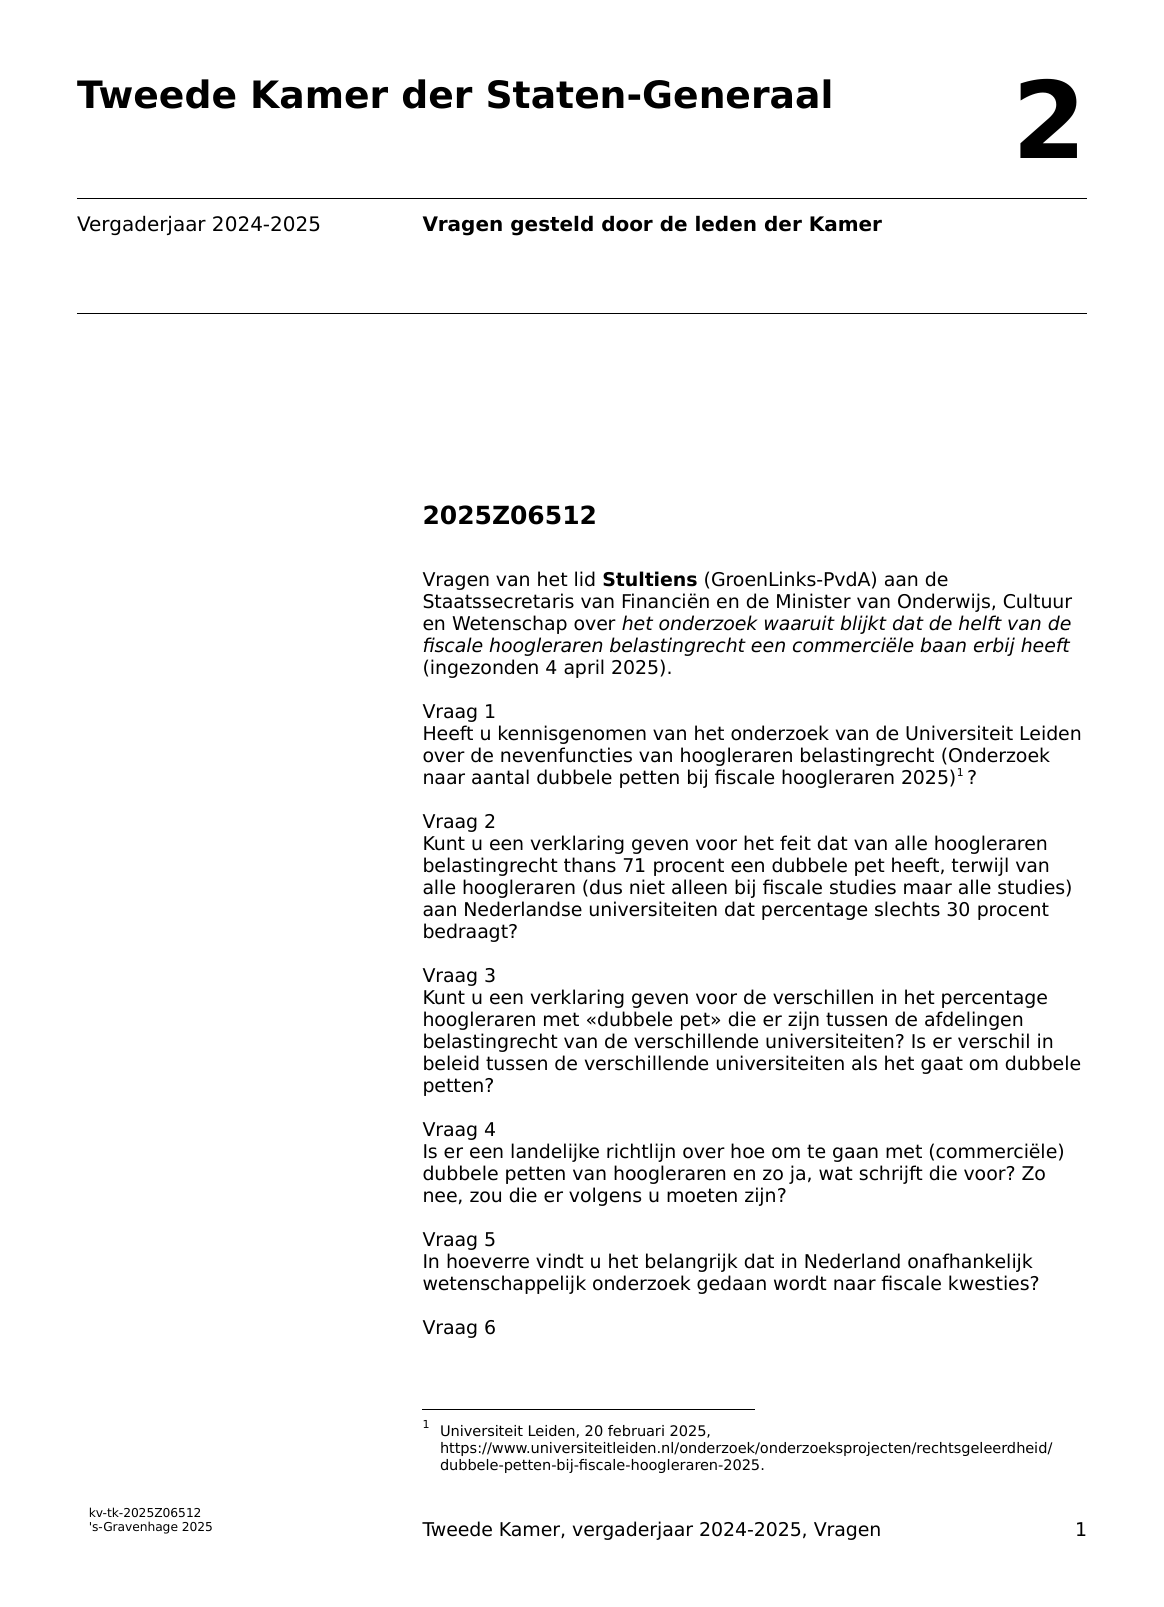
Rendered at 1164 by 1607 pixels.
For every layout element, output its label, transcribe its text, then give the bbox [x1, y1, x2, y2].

text Is er een landelijke richtlijn over hoe om te gaan met (commerciële) dubbele petten van hoogleraren en zo ja, wat schrijft die voor? Zo nee, zou die er volgens u moeten zijn? [422, 1141, 1087, 1207]
text Universiteit Leiden, 20 februari 2025, https://www.universiteitleiden.nl/onderzoek/onderzoeksprojecten/rechtsgeleerdheid/dubbele-petten-bij-fiscale-hoogleraren-2025. [422, 1418, 1087, 1474]
text kv-tk-2025Z06512 [88, 1506, 323, 1520]
table_header 2 [886, 59, 1087, 198]
text Vraag 6 [422, 1317, 1087, 1339]
text Kunt u een verklaring geven voor de verschillen in het percentage hoogleraren met «dubbele pet» die er zijn tussen de afdelingen belastingrecht van de verschillende universiteiten? Is er verschil in beleid tussen de verschillende universiteiten als het gaat om dubbele petten? [422, 987, 1087, 1097]
text Vraag 1 [422, 701, 1087, 723]
text Vragen van het lid Stultiens (GroenLinks-PvdA) aan de Staatssecretaris van Financiën en de Minister van Onderwijs, Cultuur en Wetenschap over het onderzoek waaruit blijkt dat de helft van de fiscale hoogleraren belastingrecht een commerciële baan erbij heeft (ingezonden 4 april 2025). [422, 569, 1087, 679]
text Vraag 2 [422, 811, 1087, 833]
table_cell Vergaderjaar 2024-2025 [77, 199, 422, 313]
text Vraag 3 [422, 965, 1087, 987]
text 's-Gravenhage 2025 [88, 1520, 323, 1534]
table_cell Vragen gesteld door de leden der Kamer [422, 199, 1087, 313]
text In hoeverre vindt u het belangrijk dat in Nederland onafhankelijk wetenschappelijk onderzoek gedaan wordt naar fiscale kwesties? [422, 1251, 1087, 1295]
text 2025Z06512 [422, 501, 1087, 531]
text Vraag 5 [422, 1229, 1087, 1251]
table_header Tweede Kamer der Staten-Generaal [77, 59, 886, 198]
text Kunt u een verklaring geven voor het feit dat van alle hoogleraren belastingrecht thans 71 procent een dubbele pet heeft, terwijl van alle hoogleraren (dus niet alleen bij fiscale studies maar alle studies) aan Nederlandse universiteiten dat percentage slechts 30 procent bedraagt? [422, 833, 1087, 943]
text Vraag 4 [422, 1119, 1087, 1141]
text Heeft u kennisgenomen van het onderzoek van de Universiteit Leiden over de nevenfuncties van hoogleraren belastingrecht (Onderzoek naar aantal dubbele petten bij fiscale hoogleraren 2025)? [422, 723, 1087, 789]
